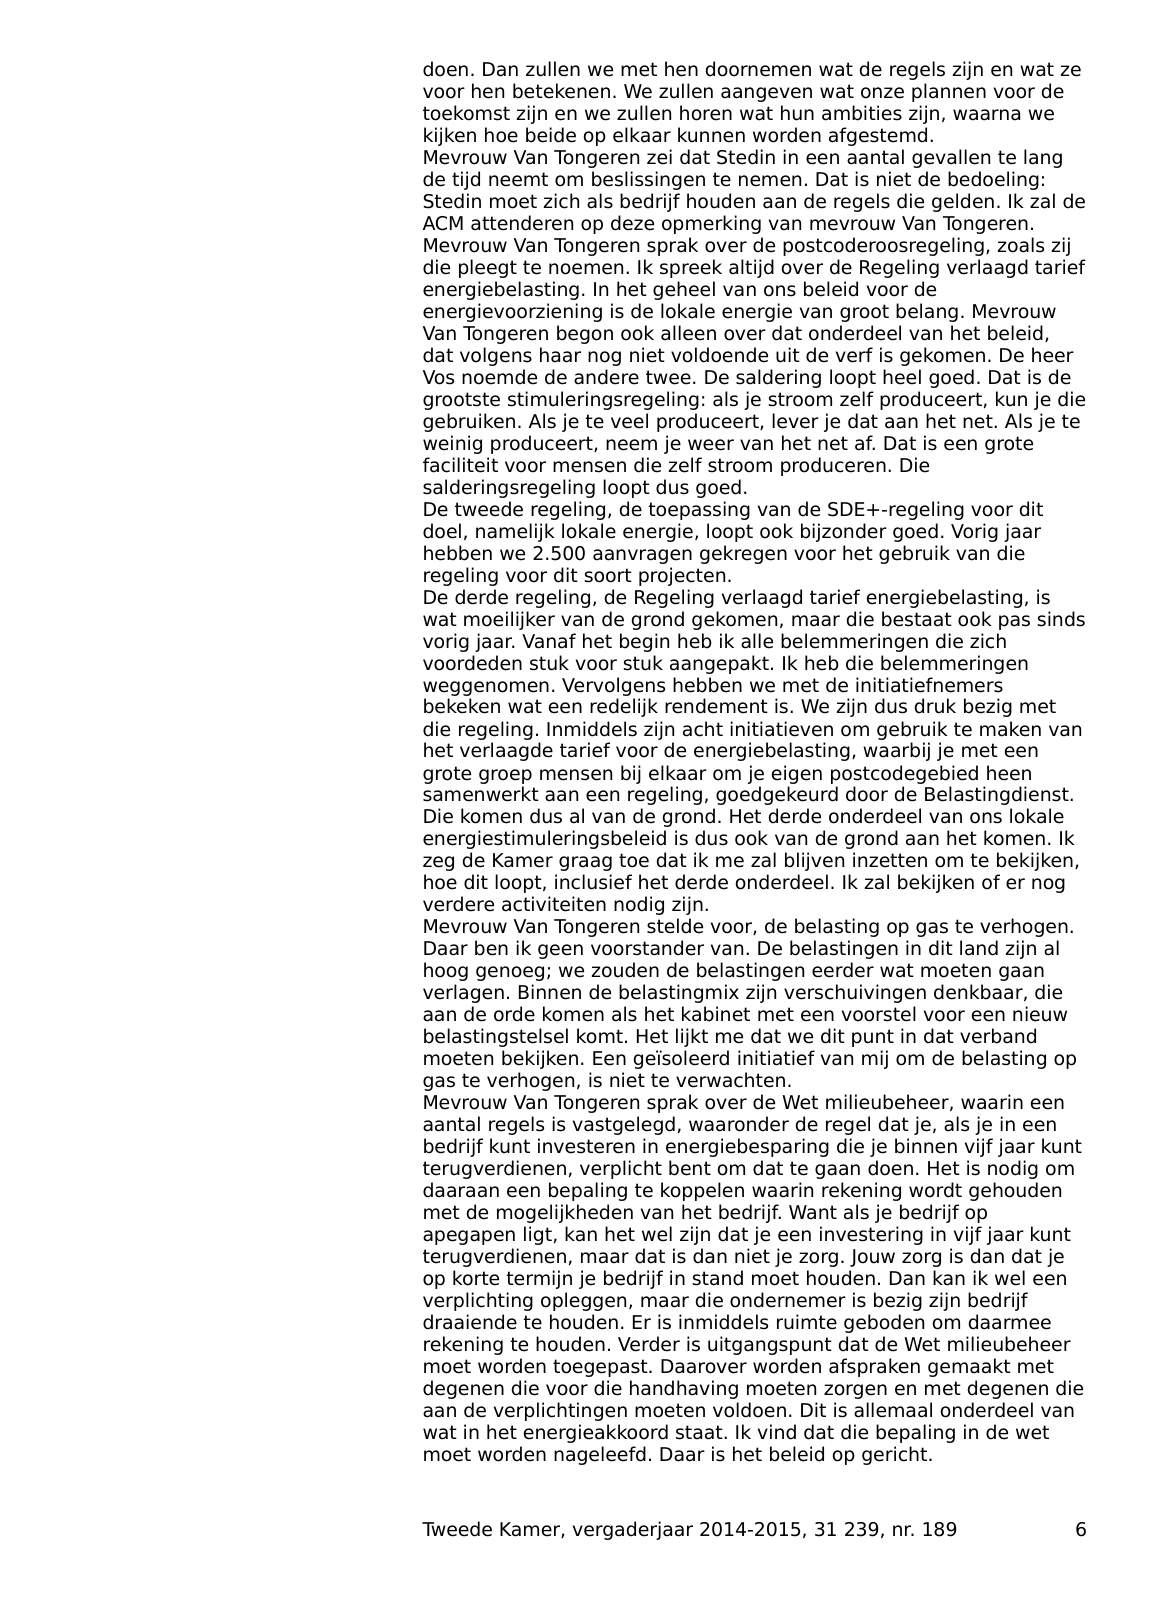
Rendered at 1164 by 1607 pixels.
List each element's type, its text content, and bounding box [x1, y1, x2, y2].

text Mevrouw Van Tongeren zei dat Stedin in een aantal gevallen te lang de tijd neemt om beslissingen te nemen. Dat is niet de bedoeling: Stedin moet zich als bedrijf houden aan de regels die gelden. Ik zal de ACM attenderen op deze opmerking van mevrouw Van Tongeren. [422, 147, 1087, 235]
text De tweede regeling, de toepassing van de SDE+-regeling voor dit doel, namelijk lokale energie, loopt ook bijzonder goed. Vorig jaar hebben we 2.500 aanvragen gekregen voor het gebruik van die regeling voor dit soort projecten. [422, 499, 1087, 587]
text De derde regeling, de Regeling verlaagd tarief energiebelasting, is wat moeilijker van de grond gekomen, maar die bestaat ook pas sinds vorig jaar. Vanaf het begin heb ik alle belemmeringen die zich voordeden stuk voor stuk aangepakt. Ik heb die belemmeringen weggenomen. Vervolgens hebben we met de initiatiefnemers bekeken wat een redelijk rendement is. We zijn dus druk bezig met die regeling. Inmiddels zijn acht initiatieven om gebruik te maken van het verlaagde tarief voor de energiebelasting, waarbij je met een grote groep mensen bij elkaar om je eigen postcodegebied heen samenwerkt aan een regeling, goedgekeurd door de Belastingdienst. Die komen dus al van de grond. Het derde onderdeel van ons lokale energiestimuleringsbeleid is dus ook van de grond aan het komen. Ik zeg de Kamer graag toe dat ik me zal blijven inzetten om te bekijken, hoe dit loopt, inclusief het derde onderdeel. Ik zal bekijken of er nog verdere activiteiten nodig zijn. [422, 587, 1087, 916]
text doen. Dan zullen we met hen doornemen wat de regels zijn en wat ze voor hen betekenen. We zullen aangeven wat onze plannen voor de toekomst zijn en we zullen horen wat hun ambities zijn, waarna we kijken hoe beide op elkaar kunnen worden afgestemd. [422, 59, 1087, 147]
text Mevrouw Van Tongeren sprak over de Wet milieubeheer, waarin een aantal regels is vastgelegd, waaronder de regel dat je, als je in een bedrijf kunt investeren in energiebesparing die je binnen vijf jaar kunt terugverdienen, verplicht bent om dat te gaan doen. Het is nodig om daaraan een bepaling te koppelen waarin rekening wordt gehouden met de mogelijkheden van het bedrijf. Want als je bedrijf op apegapen ligt, kan het wel zijn dat je een investering in vijf jaar kunt terugverdienen, maar dat is dan niet je zorg. Jouw zorg is dan dat je op korte termijn je bedrijf in stand moet houden. Dan kan ik wel een verplichting opleggen, maar die ondernemer is bezig zijn bedrijf draaiende te houden. Er is inmiddels ruimte geboden om daarmee rekening te houden. Verder is uitgangspunt dat de Wet milieubeheer moet worden toegepast. Daarover worden afspraken gemaakt met degenen die voor die handhaving moeten zorgen en met degenen die aan de verplichtingen moeten voldoen. Dit is allemaal onderdeel van wat in het energieakkoord staat. Ik vind dat die bepaling in de wet moet worden nageleefd. Daar is het beleid op gericht. [422, 1092, 1087, 1466]
text Mevrouw Van Tongeren sprak over de postcoderoosregeling, zoals zij die pleegt te noemen. Ik spreek altijd over de Regeling verlaagd tarief energiebelasting. In het geheel van ons beleid voor de energievoorziening is de lokale energie van groot belang. Mevrouw Van Tongeren begon ook alleen over dat onderdeel van het beleid, dat volgens haar nog niet voldoende uit de verf is gekomen. De heer Vos noemde de andere twee. De saldering loopt heel goed. Dat is de grootste stimuleringsregeling: als je stroom zelf produceert, kun je die gebruiken. Als je te veel produceert, lever je dat aan het net. Als je te weinig produceert, neem je weer van het net af. Dat is een grote faciliteit voor mensen die zelf stroom produceren. Die salderingsregeling loopt dus goed. [422, 235, 1087, 499]
text Mevrouw Van Tongeren stelde voor, de belasting op gas te verhogen. Daar ben ik geen voorstander van. De belastingen in dit land zijn al hoog genoeg; we zouden de belastingen eerder wat moeten gaan verlagen. Binnen de belastingmix zijn verschuivingen denkbaar, die aan de orde komen als het kabinet met een voorstel voor een nieuw belastingstelsel komt. Het lijkt me dat we dit punt in dat verband moeten bekijken. Een geïsoleerd initiatief van mij om de belasting op gas te verhogen, is niet te verwachten. [422, 916, 1087, 1092]
